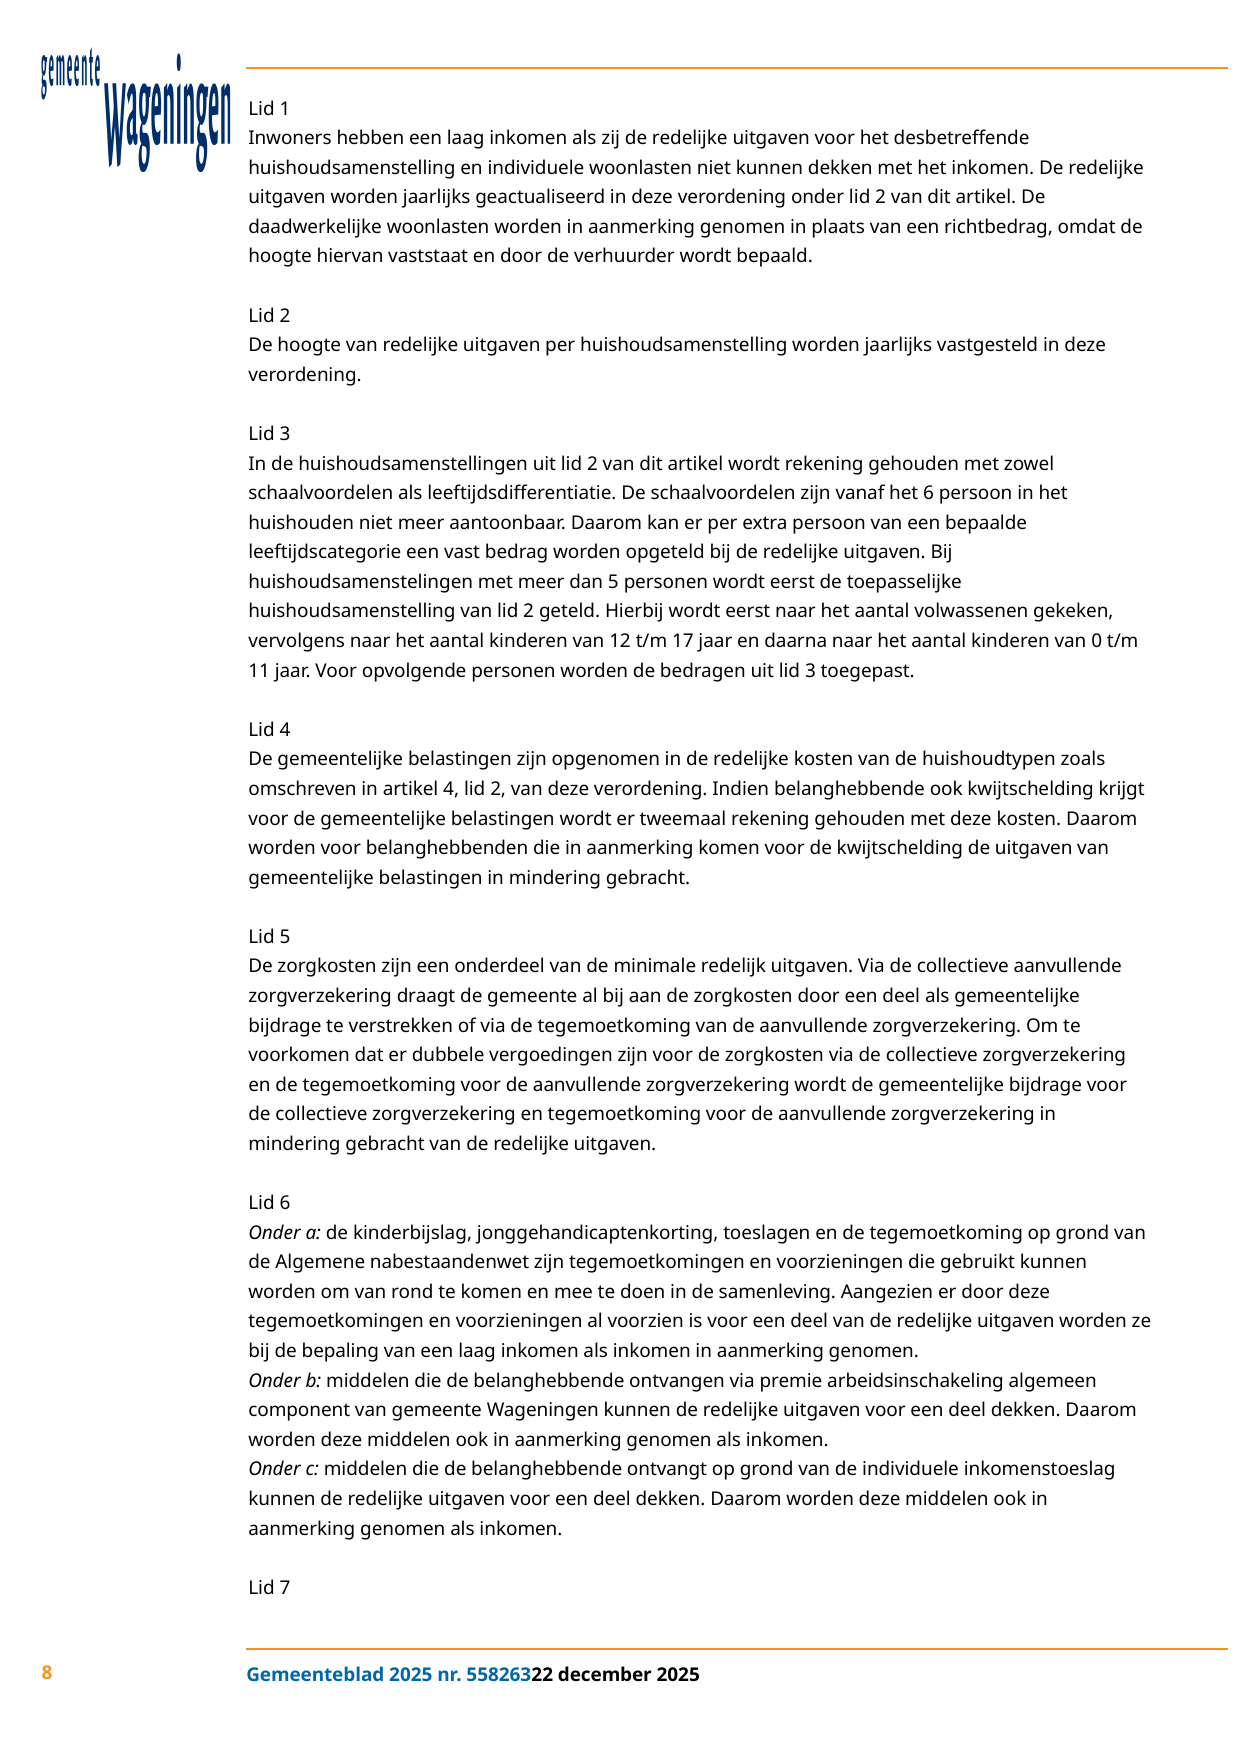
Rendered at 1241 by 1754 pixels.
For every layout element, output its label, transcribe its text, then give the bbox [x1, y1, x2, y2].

text Lid 5 [248, 923, 1152, 949]
text Lid 2 [248, 302, 1152, 328]
text Inwoners hebben een laag inkomen als zij de redelijke uitgaven voor het desbetreffende huishoudsamenstelling en individuele woonlasten niet kunnen dekken met het inkomen. De redelijke uitgaven worden jaarlijks geactualiseerd in deze verordening onder lid 2 van dit artikel. De daadwerkelijke woonlasten worden in aanmerking genomen in plaats van een richtbedrag, omdat de hoogte hiervan vaststaat en door de verhuurder wordt bepaald. [248, 124, 1152, 268]
picture [41, 47, 231, 172]
text De hoogte van redelijke uitgaven per huishoudsamenstelling worden jaarlijks vastgesteld in deze [248, 331, 1152, 357]
text In de huishoudsamenstellingen uit lid 2 van dit artikel wordt rekening gehouden met zowel schaalvoordelen als leeftijdsdifferentiatie. De schaalvoordelen zijn vanaf het 6 persoon in het huishouden niet meer aantoonbaar. Daarom kan er per extra persoon van een bepaalde leeftijdscategorie een vast bedrag worden opgeteld bij de redelijke uitgaven. Bij huishoudsamenstelingen met meer dan 5 personen wordt eerst de toepasselijke huishoudsamenstelling van lid 2 geteld. Hierbij wordt eerst naar het aantal volwassenen gekeken, vervolgens naar het aantal kinderen van 12 t/m 17 jaar en daarna naar het aantal kinderen van 0 t/m 11 jaar. Voor opvolgende personen worden de bedragen uit lid 3 toegepast. [248, 450, 1152, 683]
text De gemeentelijke belastingen zijn opgenomen in de redelijke kosten van de huishoudtypen zoals omschreven in artikel 4, lid 2, van deze verordening. Indien belanghebbende ook kwijtschelding krijgt voor de gemeentelijke belastingen wordt er tweemaal rekening gehouden met deze kosten. Daarom worden voor belanghebbenden die in aanmerking komen voor de kwijtschelding de uitgaven van gemeentelijke belastingen in mindering gebracht. [248, 746, 1152, 890]
text Onder c: middelen die de belanghebbende ontvangt op grond van de individuele inkomenstoeslag kunnen de redelijke uitgaven voor een deel dekken. Daarom worden deze middelen ook in aanmerking genomen als inkomen. [248, 1456, 1152, 1541]
text Lid 4 [248, 716, 1152, 742]
text verordening. [248, 361, 1152, 387]
text Lid 3 [248, 420, 1152, 446]
text De zorgkosten zijn een onderdeel van de minimale redelijk uitgaven. Via de collectieve aanvullende zorgverzekering draagt de gemeente al bij aan de zorgkosten door een deel als gemeentelijke bijdrage te verstrekken of via de tegemoetkoming van de aanvullende zorgverzekering. Om te voorkomen dat er dubbele vergoedingen zijn voor de zorgkosten via de collectieve zorgverzekering en de tegemoetkoming voor de aanvullende zorgverzekering wordt de gemeentelijke bijdrage voor de collectieve zorgverzekering en tegemoetkoming voor de aanvullende zorgverzekering in mindering gebracht van de redelijke uitgaven. [248, 953, 1152, 1156]
text Lid 7 [248, 1574, 1152, 1600]
text Lid 6 [248, 1189, 1152, 1215]
text Onder a: de kinderbijslag, jonggehandicaptenkorting, toeslagen en de tegemoetkoming op grond van de Algemene nabestaandenwet zijn tegemoetkomingen en voorzieningen die gebruikt kunnen worden om van rond te komen en mee te doen in de samenleving. Aangezien er door deze tegemoetkomingen en voorzieningen al voorzien is voor een deel van de redelijke uitgaven worden ze bij de bepaling van een laag inkomen als inkomen in aanmerking genomen. [248, 1219, 1152, 1363]
text Lid 1 [248, 95, 1152, 121]
text Onder b: middelen die de belanghebbende ontvangen via premie arbeidsinschakeling algemeen component van gemeente Wageningen kunnen de redelijke uitgaven voor een deel dekken. Daarom worden deze middelen ook in aanmerking genomen als inkomen. [248, 1367, 1152, 1452]
